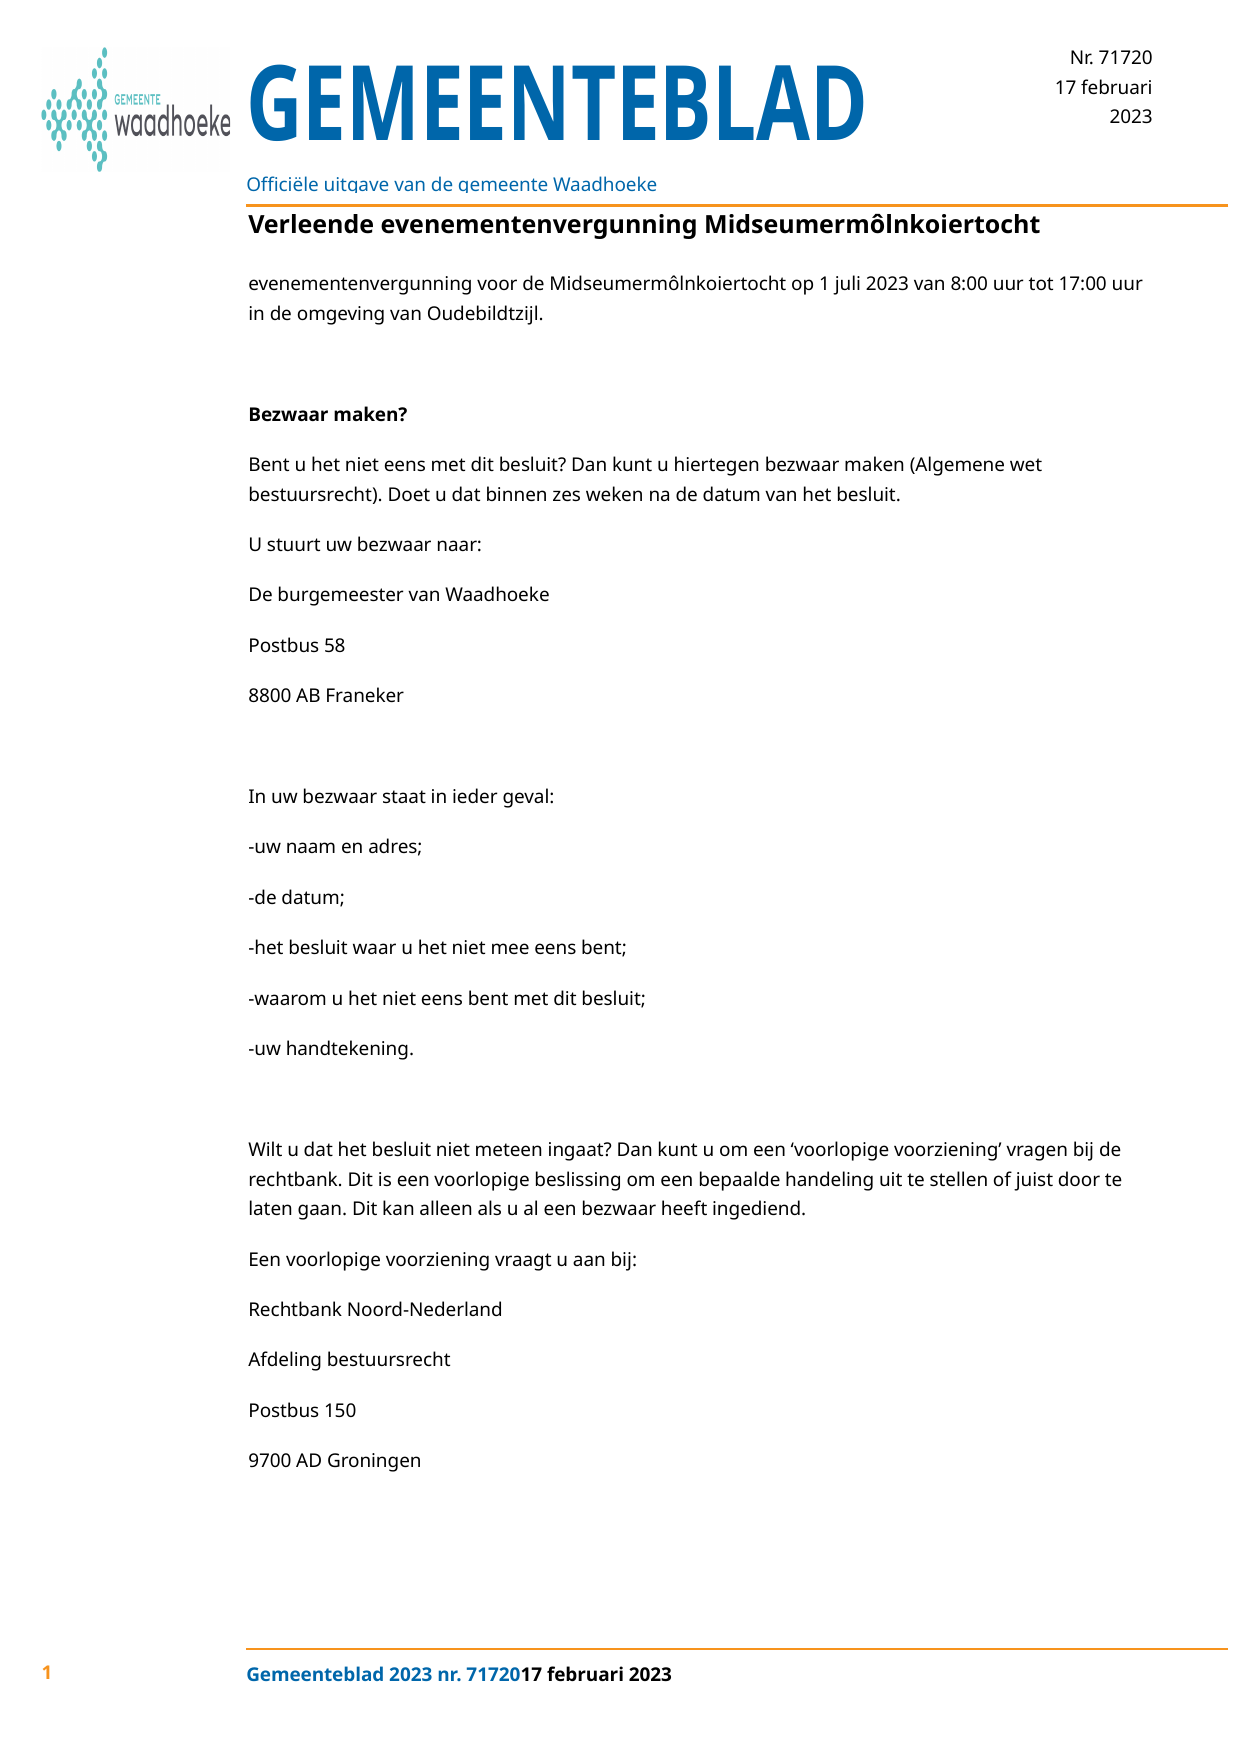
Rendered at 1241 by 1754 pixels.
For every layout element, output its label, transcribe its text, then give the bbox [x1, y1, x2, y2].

text De burgemeester van Waadhoeke [248, 582, 1152, 607]
text Postbus 150 [248, 1397, 1152, 1423]
text evenementenvergunning voor de Midseumermôlnkoiertocht op 1 juli 2023 van 8:00 uur tot 17:00 uur in de omgeving van Oudebildtzijl. [248, 270, 1152, 326]
text 9700 AD Groningen [248, 1447, 1152, 1473]
text -uw naam en adres; [248, 834, 1152, 859]
text -de datum; [248, 884, 1152, 910]
text Wilt u dat het besluit niet meteen ingaat? Dan kunt u om een ‘voorlopige voorziening’ vragen bij de rechtbank. Dit is een voorlopige beslissing om een bepaalde handeling uit te stellen of juist door te laten gaan. Dit kan alleen als u al een bezwaar heeft ingediend. [248, 1136, 1152, 1221]
text Bezwaar maken? [248, 401, 1152, 426]
text -waarom u het niet eens bent met dit besluit; [248, 985, 1152, 1011]
text -uw handtekening. [248, 1035, 1152, 1061]
text Bent u het niet eens met dit besluit? Dan kunt u hiertegen bezwaar maken (Algemene wet bestuursrecht). Doet u dat binnen zes weken na de datum van het besluit. [248, 451, 1152, 506]
text Verleende evenementenvergunning Midseumermôlnkoiertocht [248, 207, 1152, 241]
text Een voorlopige voorziening vraagt u aan bij: [248, 1246, 1152, 1271]
text In uw bezwaar staat in ieder geval: [248, 783, 1152, 809]
text Afdeling bestuursrecht [248, 1347, 1152, 1372]
picture [41, 47, 231, 172]
text -het besluit waar u het niet mee eens bent; [248, 934, 1152, 960]
text Rechtbank Noord-Nederland [248, 1296, 1152, 1322]
text Postbus 58 [248, 632, 1152, 658]
text 8800 AB Franeker [248, 682, 1152, 708]
text U stuurt uw bezwaar naar: [248, 531, 1152, 557]
